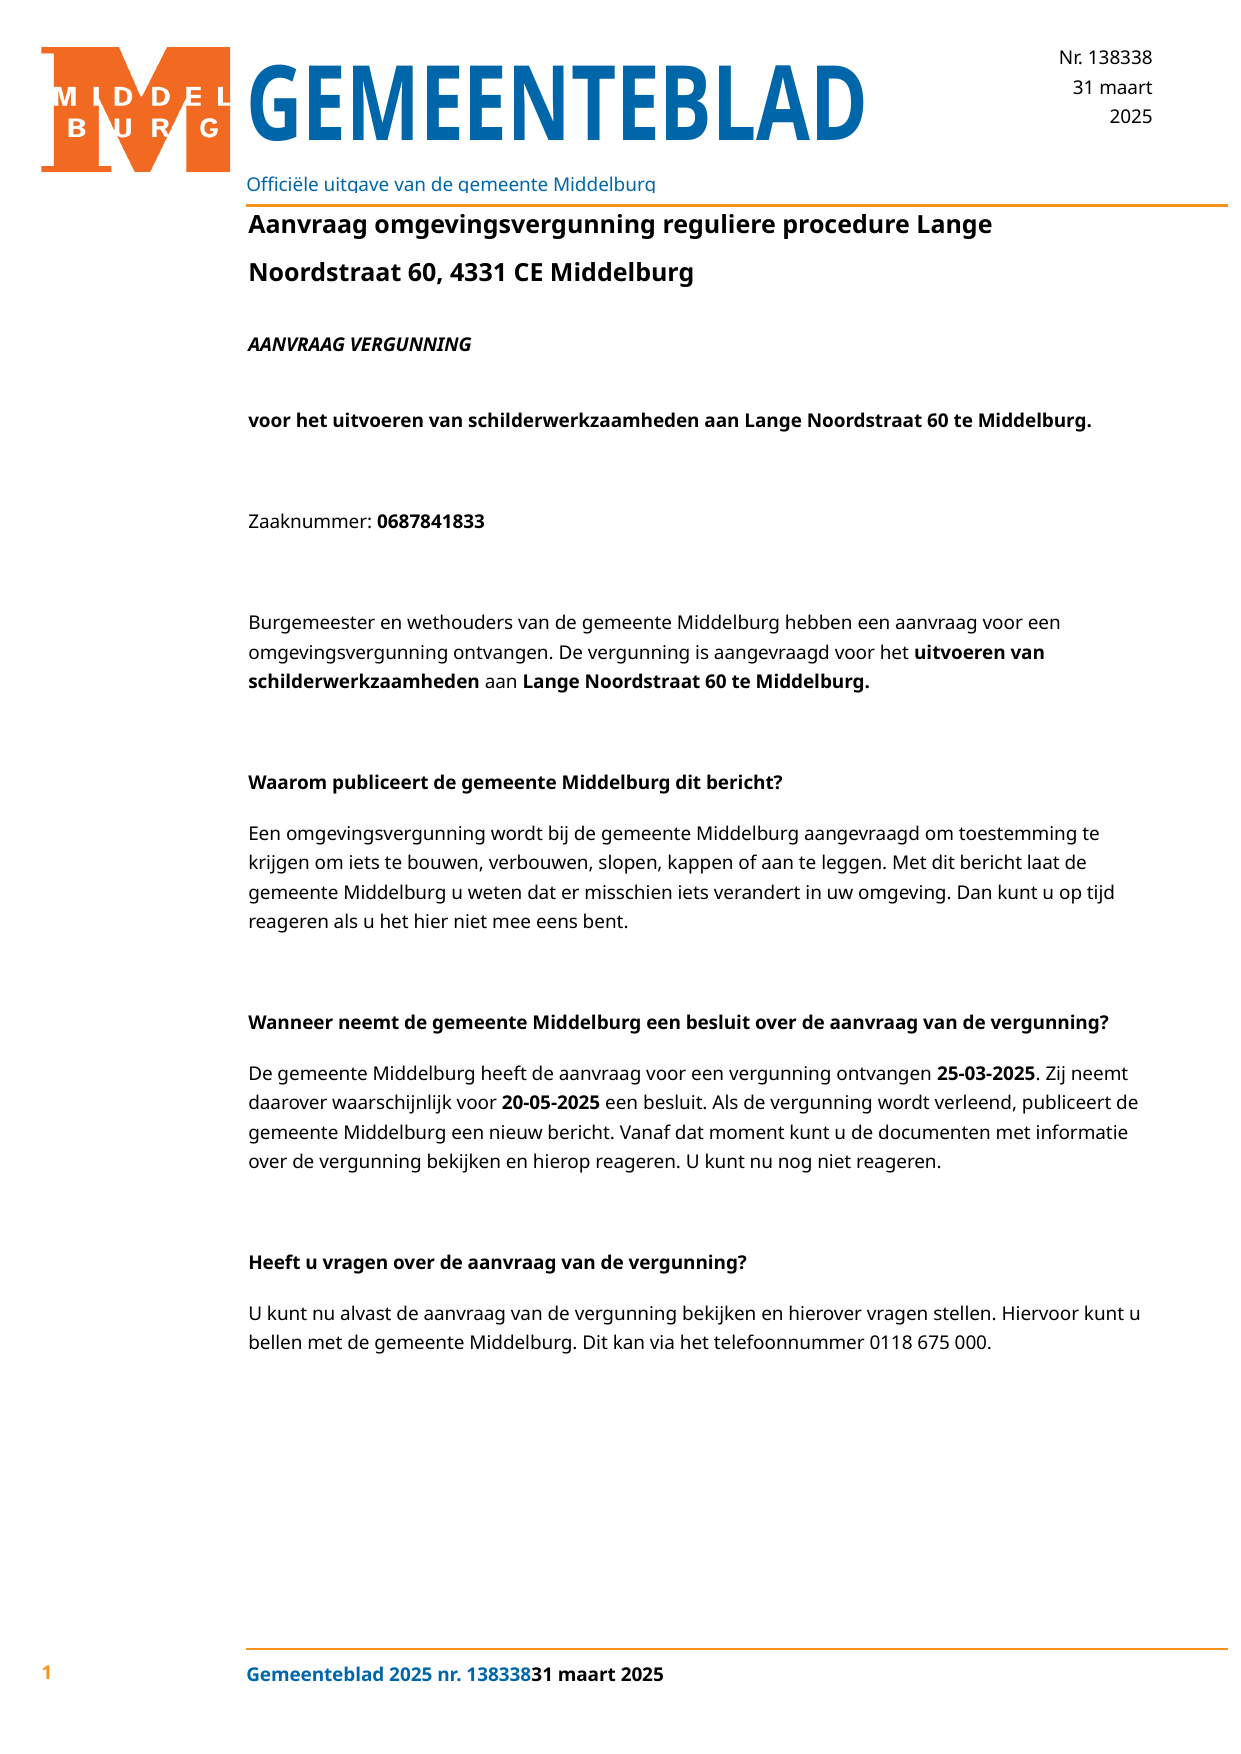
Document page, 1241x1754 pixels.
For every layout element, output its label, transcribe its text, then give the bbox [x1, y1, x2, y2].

text voor het uitvoeren van schilderwerkzaamheden aan Lange Noordstraat 60 te Middelburg. [248, 408, 1152, 433]
text Zaaknummer: 0687841833 [248, 508, 1152, 534]
text U kunt nu alvast de aanvraag van de vergunning bekijken en hierover vragen stellen. Hiervoor kunt u bellen met de gemeente Middelburg. Dit kan via het telefoonnummer 0118 675 000. [248, 1300, 1152, 1355]
text Een omgevingsvergunning wordt bij de gemeente Middelburg aangevraagd om toestemming te krijgen om iets te bouwen, verbouwen, slopen, kappen of aan te leggen. Met dit bericht laat de gemeente Middelburg u weten dat er misschien iets verandert in uw omgeving. Dan kunt u op tijd reageren als u het hier niet mee eens bent. [248, 820, 1152, 934]
text AANVRAAG VERGUNNING [248, 331, 1152, 357]
text De gemeente Middelburg heeft de aanvraag voor een vergunning ontvangen 25-03-2025. Zij neemt daarover waarschijnlijk voor 20-05-2025 een besluit. Als de vergunning wordt verleend, publiceert de gemeente Middelburg een nieuw bericht. Vanaf dat moment kunt u de documenten met informatie over de vergunning bekijken en hierop reageren. U kunt nu nog niet reageren. [248, 1060, 1152, 1174]
picture [41, 47, 231, 172]
text Waarom publiceert de gemeente Middelburg dit bericht? [248, 769, 1152, 795]
text Heeft u vragen over de aanvraag van de vergunning? [248, 1249, 1152, 1275]
text Aanvraag omgevingsvergunning reguliere procedure Lange Noordstraat 60, 4331 CE Middelburg [248, 207, 1152, 288]
text Burgemeester en wethouders van de gemeente Middelburg hebben een aanvraag voor een omgevingsvergunning ontvangen. De vergunning is aangevraagd voor het uitvoeren van schilderwerkzaamheden aan Lange Noordstraat 60 te Middelburg. [248, 609, 1152, 694]
text Wanneer neemt de gemeente Middelburg een besluit over de aanvraag van de vergunning? [248, 1009, 1152, 1035]
